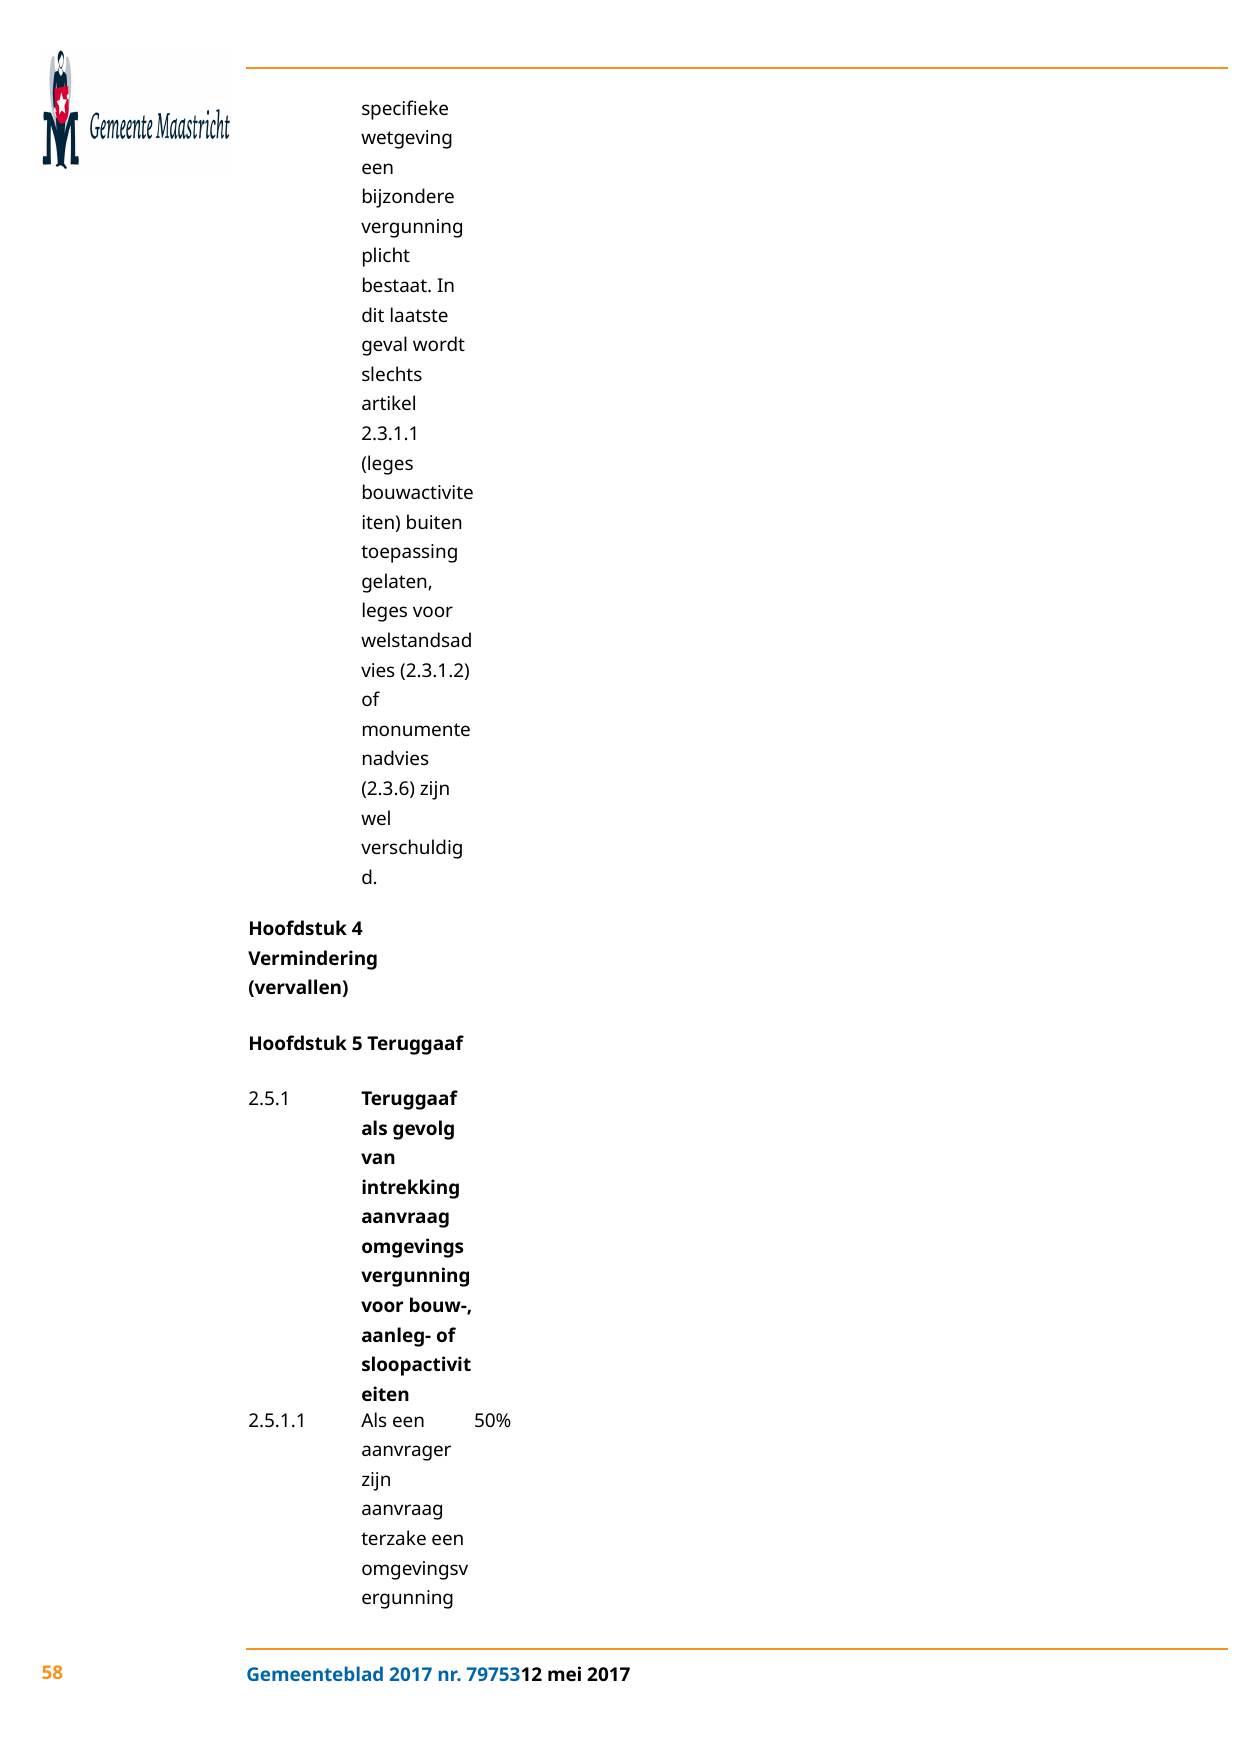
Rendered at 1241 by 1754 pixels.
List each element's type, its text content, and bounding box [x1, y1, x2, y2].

table_cell [474, 1030, 587, 1085]
table_cell Teruggaaf als gevolg van intrekking aanvraag omgevingsvergunning voor bouw-, aanleg- of sloopactiviteiten [361, 1085, 474, 1407]
table_cell [474, 915, 587, 1030]
table_cell [248, 890, 361, 915]
table_cell [474, 890, 587, 915]
table_cell [248, 95, 361, 890]
table_cell Hoofdstuk 5 Teruggaaf [248, 1030, 474, 1085]
table_cell Als een aanvrager zijn aanvraag terzake een omgevingsvergunning [361, 1407, 474, 1610]
table_cell 50% [474, 1407, 587, 1610]
picture [41, 47, 231, 172]
table_cell 2.5.1 [248, 1085, 361, 1407]
table_cell [361, 890, 474, 915]
table_cell 2.5.1.1 [248, 1407, 361, 1610]
table_cell specifieke wetgeving een bijzondere vergunningplicht bestaat. In dit laatste geval wordt slechts artikel 2.3.1.1 (leges bouwactiviteiten) buiten toepassing gelaten, leges voor welstandsadvies (2.3.1.2) of monumentenadvies (2.3.6) zijn wel verschuldigd. [361, 95, 474, 890]
table_cell Hoofdstuk 4 Vermindering (vervallen) [248, 915, 474, 1030]
table_cell [587, 1407, 700, 1610]
table_cell [587, 890, 700, 915]
